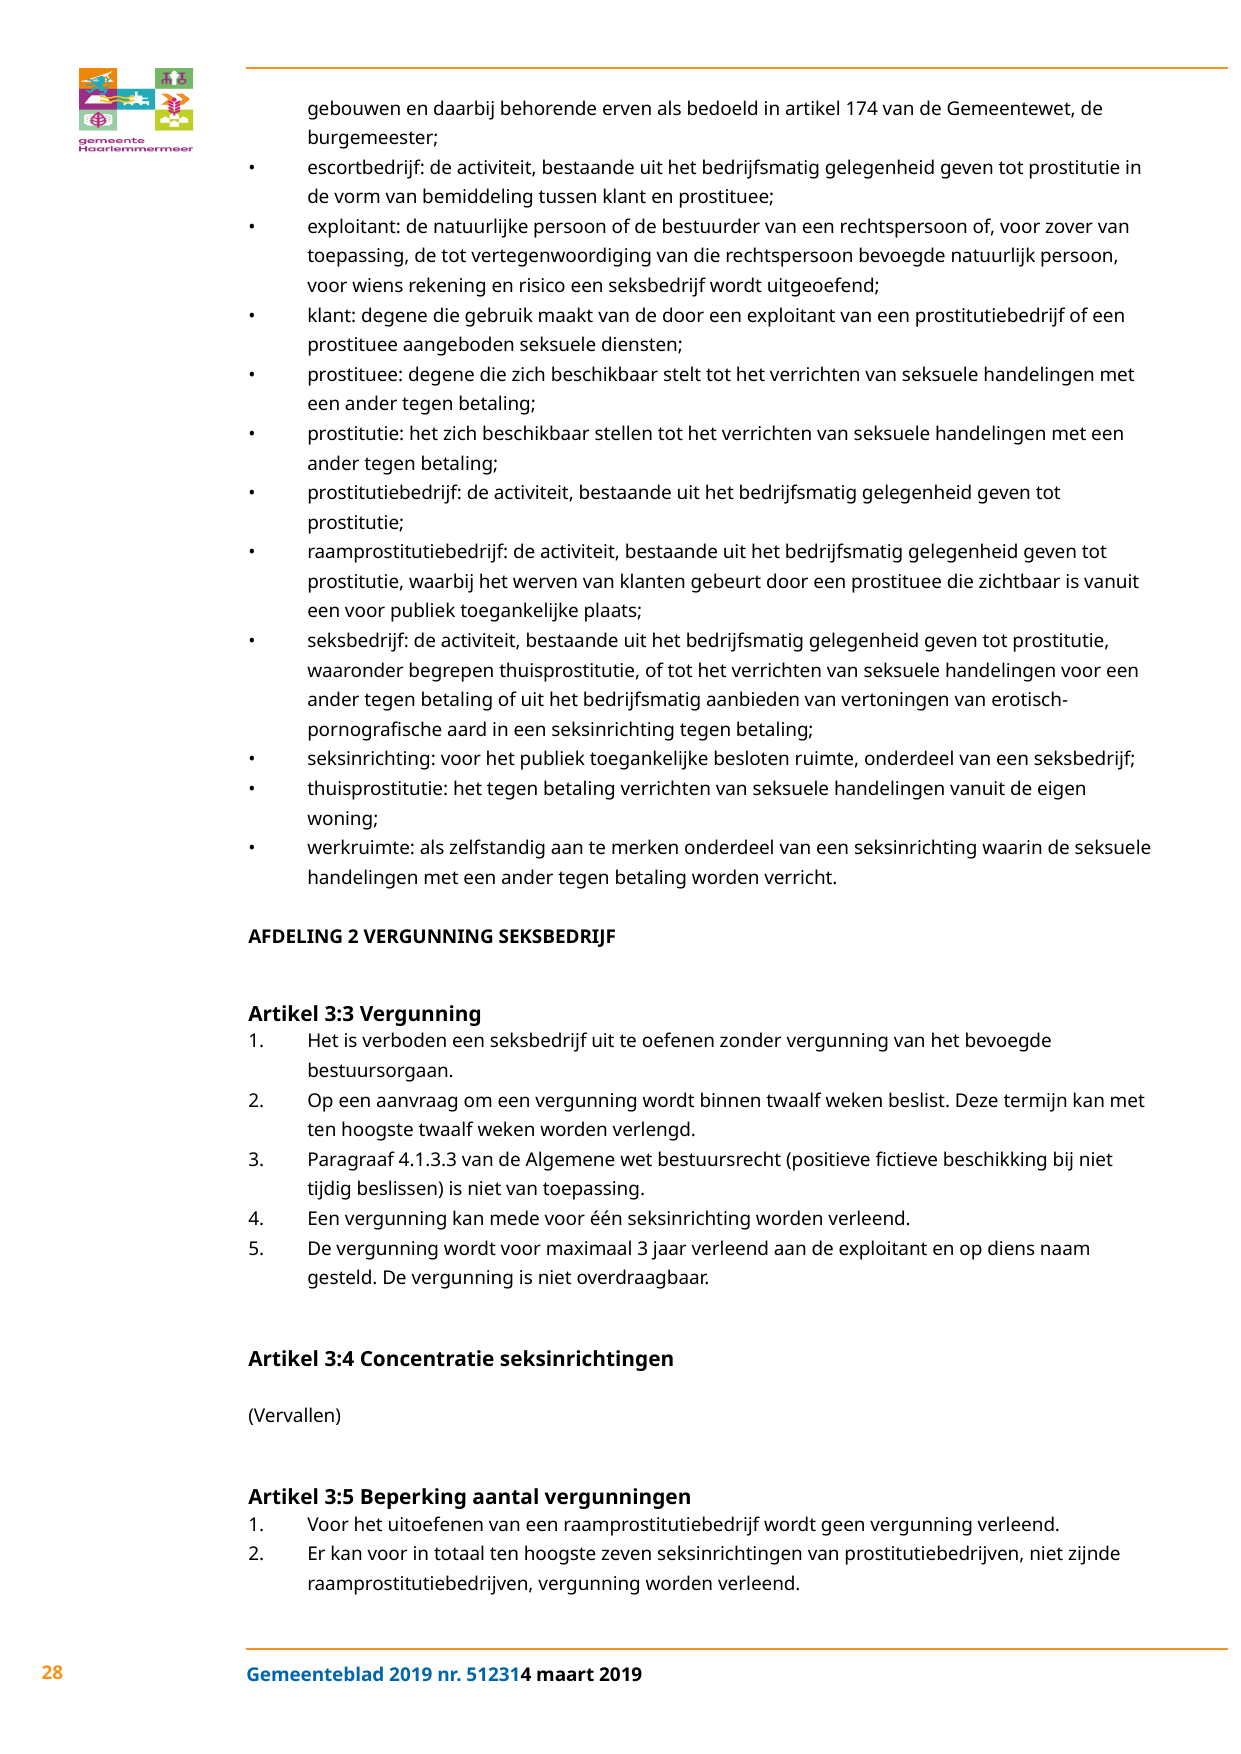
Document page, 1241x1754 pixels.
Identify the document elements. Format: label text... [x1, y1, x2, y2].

list klant: degene die gebruik maakt van de door een exploitant van een prostitutiebedrijf of een prostituee aangeboden seksuele diensten; [248, 302, 1152, 357]
list prostituee: degene die zich beschikbaar stelt tot het verrichten van seksuele handelingen met een ander tegen betaling; [248, 361, 1152, 416]
list werkruimte: als zelfstandig aan te merken onderdeel van een seksinrichting waarin de seksuele handelingen met een ander tegen betaling worden verricht. [248, 834, 1152, 890]
list Voor het uitoefenen van een raamprostitutiebedrijf wordt geen vergunning verleend. [248, 1511, 1152, 1537]
text AFDELING 2 VERGUNNING SEKSBEDRIJF [248, 923, 1152, 949]
text Artikel 3:5 Beperking aantal vergunningen [248, 1482, 1152, 1511]
list thuisprostitutie: het tegen betaling verrichten van seksuele handelingen vanuit de eigen woning; [248, 775, 1152, 831]
text Artikel 3:4 Concentratie seksinrichtingen [248, 1344, 1152, 1373]
list Op een aanvraag om een vergunning wordt binnen twaalf weken beslist. Deze termijn kan met ten hoogste twaalf weken worden verlengd. [248, 1087, 1152, 1142]
list raamprostitutiebedrijf: de activiteit, bestaande uit het bedrijfsmatig gelegenheid geven tot prostitutie, waarbij het werven van klanten gebeurt door een prostituee die zichtbaar is vanuit een voor publiek toegankelijke plaats; [248, 538, 1152, 623]
text (Vervallen) [248, 1402, 1152, 1428]
list escortbedrijf: de activiteit, bestaande uit het bedrijfsmatig gelegenheid geven tot prostitutie in de vorm van bemiddeling tussen klant en prostituee; [248, 154, 1152, 209]
list Er kan voor in totaal ten hoogste zeven seksinrichtingen van prostitutiebedrijven, niet zijnde raamprostitutiebedrijven, vergunning worden verleend. [248, 1540, 1152, 1596]
list Paragraaf 4.1.3.3 van de Algemene wet bestuursrecht (positieve fictieve beschikking bij niet tijdig beslissen) is niet van toepassing. [248, 1146, 1152, 1201]
list seksbedrijf: de activiteit, bestaande uit het bedrijfsmatig gelegenheid geven tot prostitutie, waaronder begrepen thuisprostitutie, of tot het verrichten van seksuele handelingen voor een ander tegen betaling of uit het bedrijfsmatig aanbieden van vertoningen van erotisch-pornografische aard in een seksinrichting tegen betaling; [248, 627, 1152, 742]
list exploitant: de natuurlijke persoon of de bestuurder van een rechtspersoon of, voor zover van toepassing, de tot vertegenwoordiging van die rechtspersoon bevoegde natuurlijk persoon, voor wiens rekening en risico een seksbedrijf wordt uitgeoefend; [248, 213, 1152, 298]
list gebouwen en daarbij behorende erven als bedoeld in artikel 174 van de Gemeentewet, de burgemeester; [248, 95, 1152, 150]
list seksinrichting: voor het publiek toegankelijke besloten ruimte, onderdeel van een seksbedrijf; [248, 746, 1152, 771]
list Een vergunning kan mede voor één seksinrichting worden verleend. [248, 1205, 1152, 1231]
list prostitutie: het zich beschikbaar stellen tot het verrichten van seksuele handelingen met een ander tegen betaling; [248, 420, 1152, 476]
list prostitutiebedrijf: de activiteit, bestaande uit het bedrijfsmatig gelegenheid geven tot prostitutie; [248, 479, 1152, 535]
list Het is verboden een seksbedrijf uit te oefenen zonder vergunning van het bevoegde bestuursorgaan. [248, 1028, 1152, 1083]
list De vergunning wordt voor maximaal 3 jaar verleend aan de exploitant en op diens naam gesteld. De vergunning is niet overdraagbaar. [248, 1235, 1152, 1290]
text Artikel 3:3 Vergunning [248, 999, 1152, 1028]
picture [41, 47, 231, 172]
